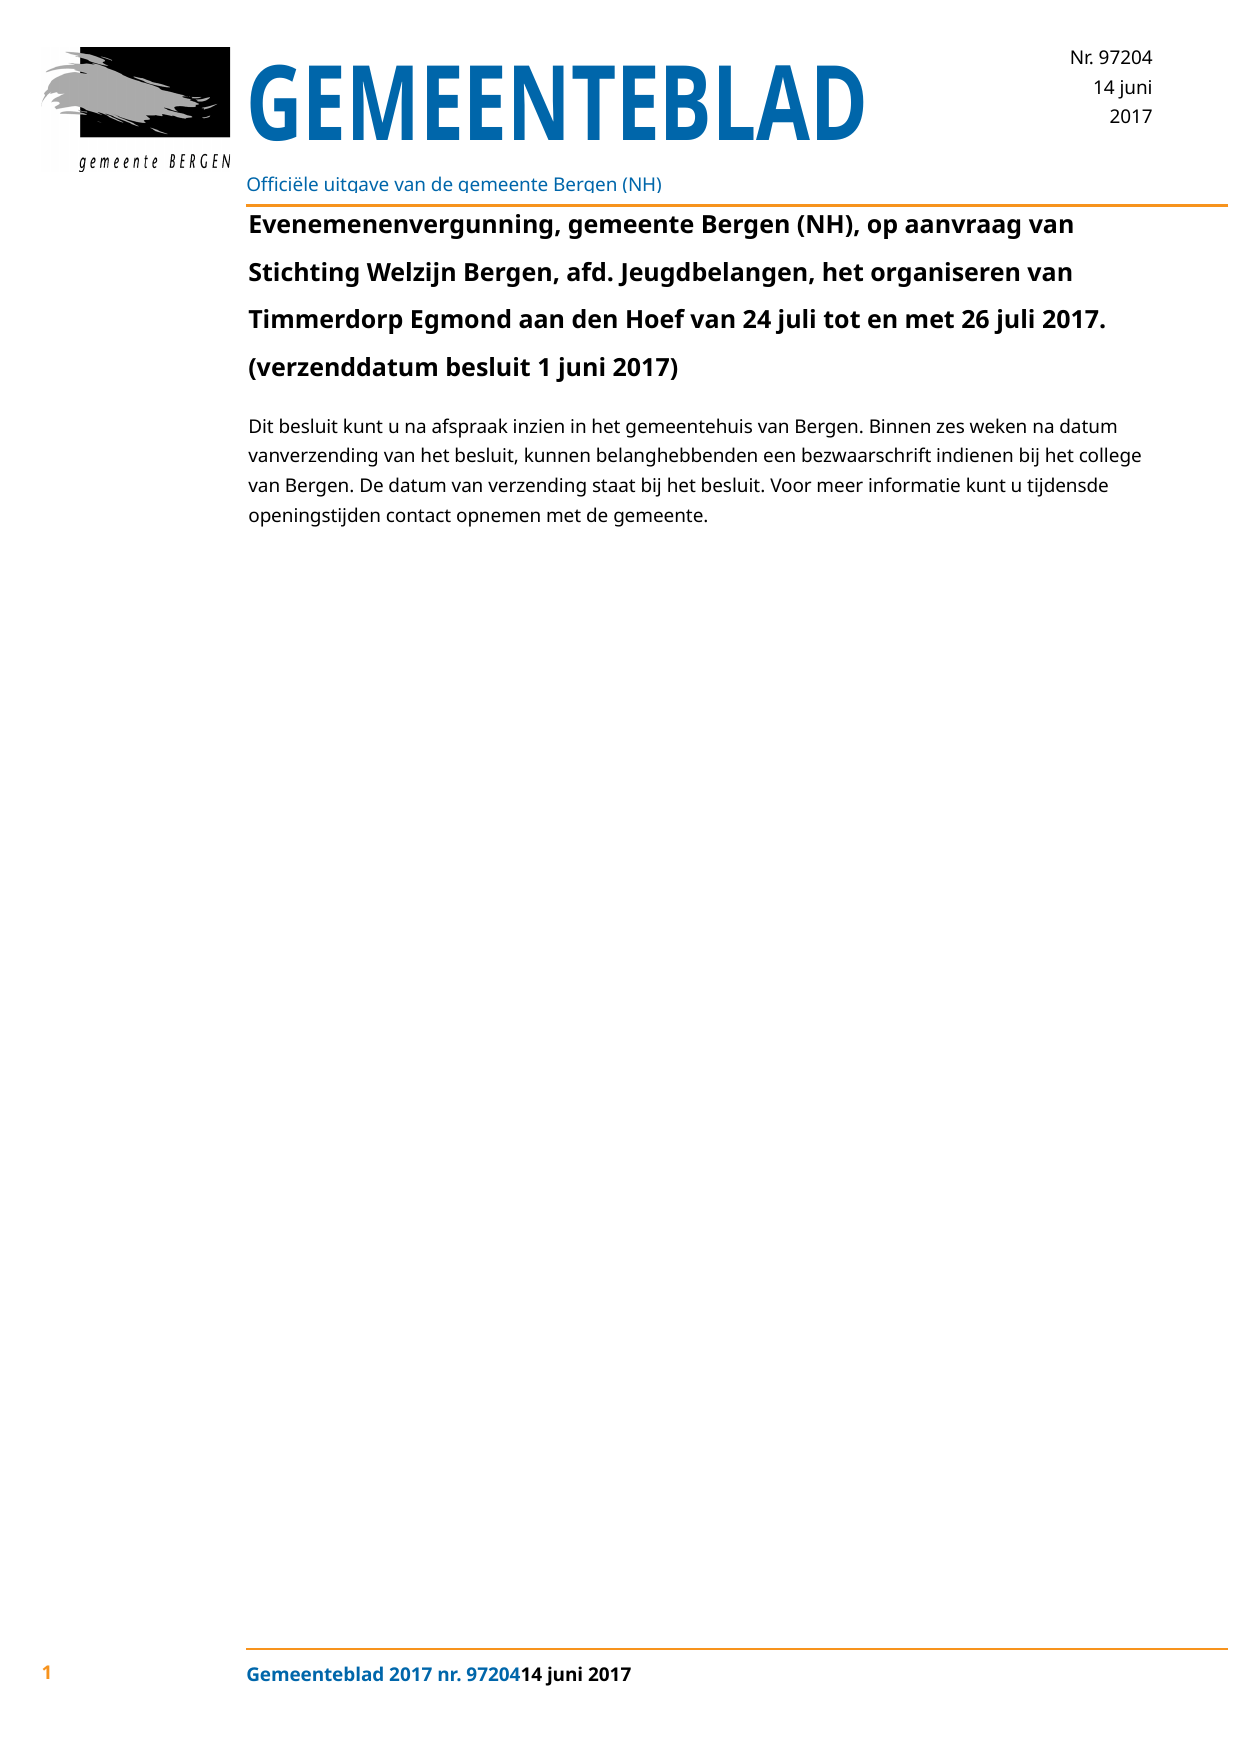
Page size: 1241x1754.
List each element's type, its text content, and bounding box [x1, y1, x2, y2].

picture [41, 47, 231, 172]
text Evenemenenvergunning, gemeente Bergen (NH), op aanvraag van Stichting Welzijn Bergen, afd. Jeugdbelangen, het organiseren van Timmerdorp Egmond aan den Hoef van 24 juli tot en met 26 juli 2017. (verzenddatum besluit 1 juni 2017) [248, 207, 1152, 384]
text Dit besluit kunt u na afspraak inzien in het gemeentehuis van Bergen. Binnen zes weken na datum vanverzending van het besluit, kunnen belanghebbenden een bezwaarschrift indienen bij het college van Bergen. De datum van verzending staat bij het besluit. Voor meer informatie kunt u tijdensde openingstijden contact opnemen met de gemeente. [248, 413, 1152, 528]
